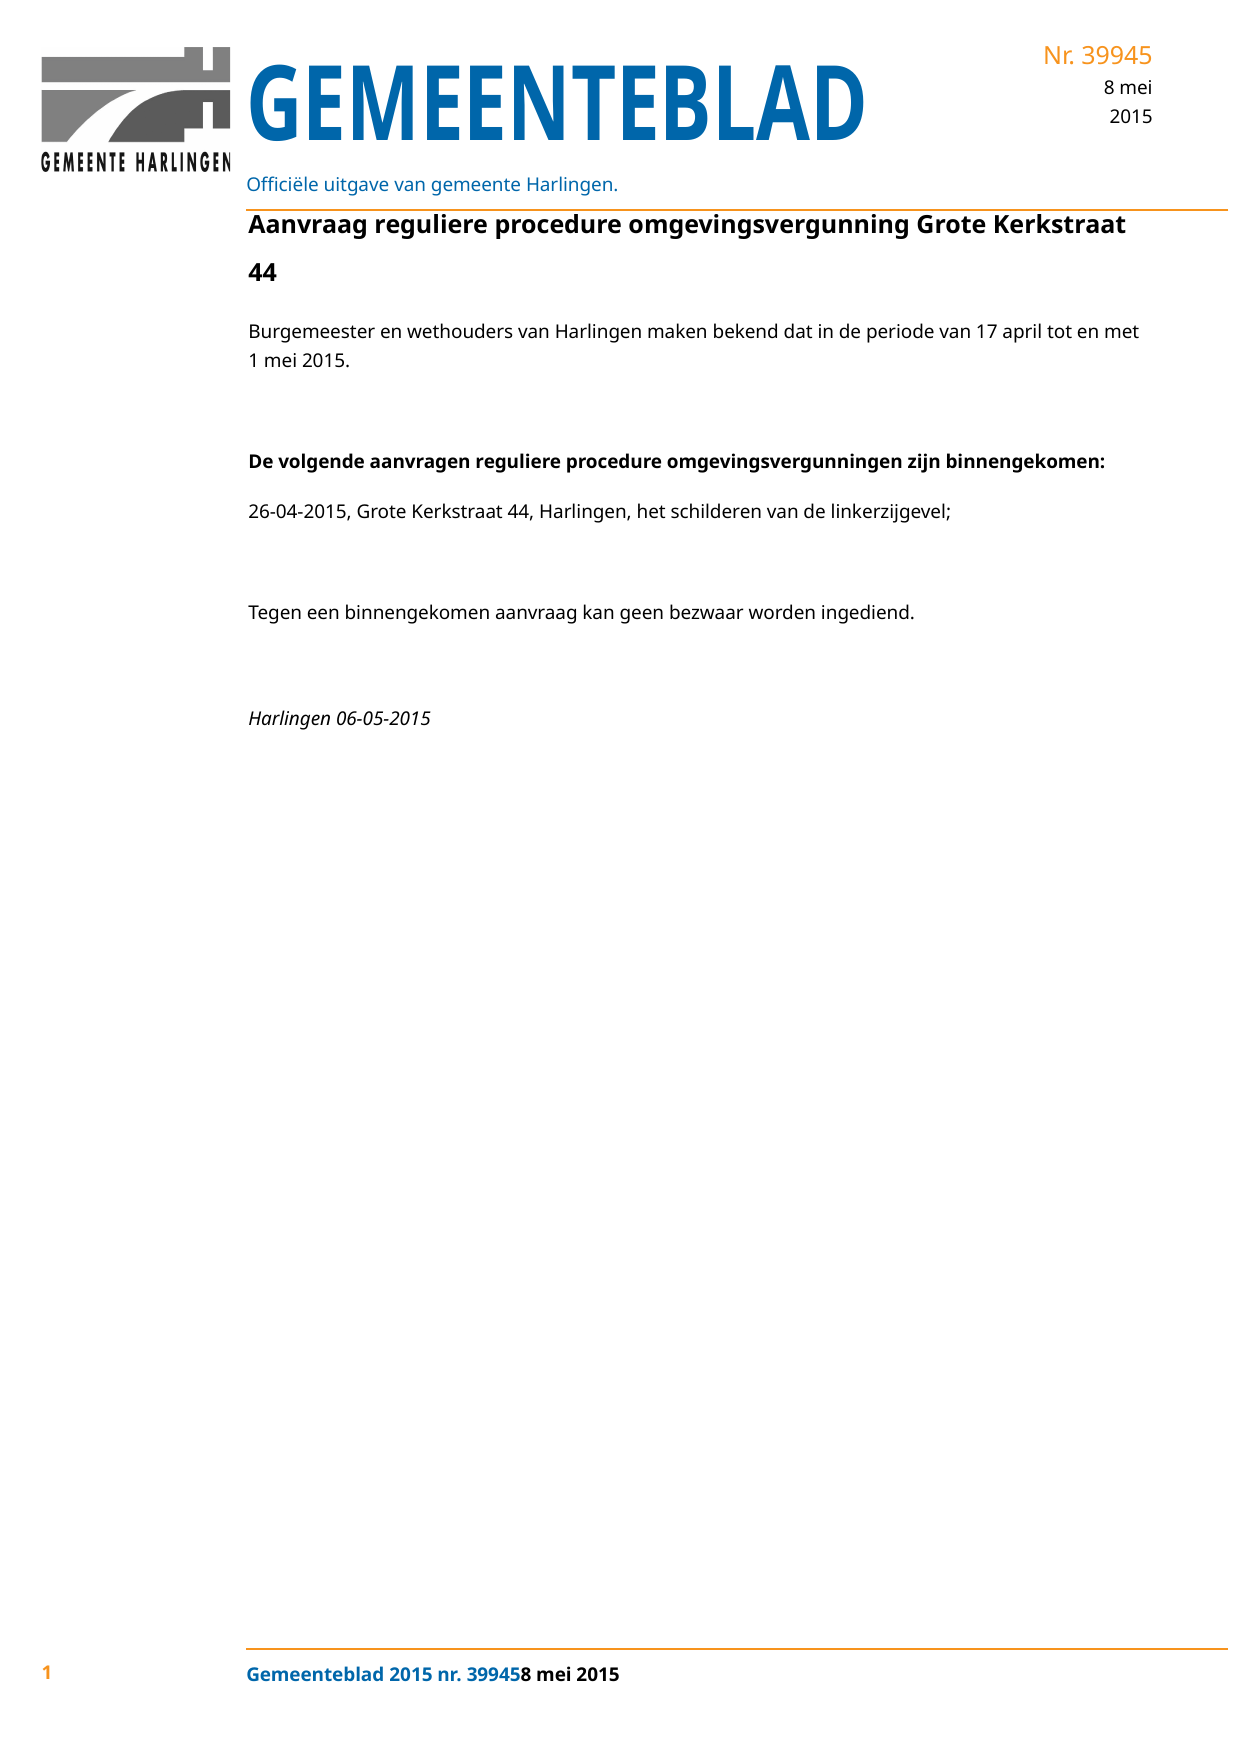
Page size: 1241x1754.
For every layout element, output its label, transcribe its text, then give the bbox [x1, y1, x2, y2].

picture [41, 47, 231, 172]
text Harlingen 06-05-2015 [248, 705, 1152, 731]
text 26-04-2015, Grote Kerkstraat 44, Harlingen, het schilderen van de linkerzijgevel; [248, 499, 1152, 524]
text De volgende aanvragen reguliere procedure omgevingsvergunningen zijn binnengekomen: [248, 448, 1152, 474]
text Burgemeester en wethouders van Harlingen maken bekend dat in de periode van 17 april tot en met 1 mei 2015. [248, 318, 1152, 373]
text Tegen een binnengekomen aanvraag kan geen bezwaar worden ingediend. [248, 599, 1152, 625]
text Aanvraag reguliere procedure omgevingsvergunning Grote Kerkstraat 44 [248, 211, 1152, 288]
